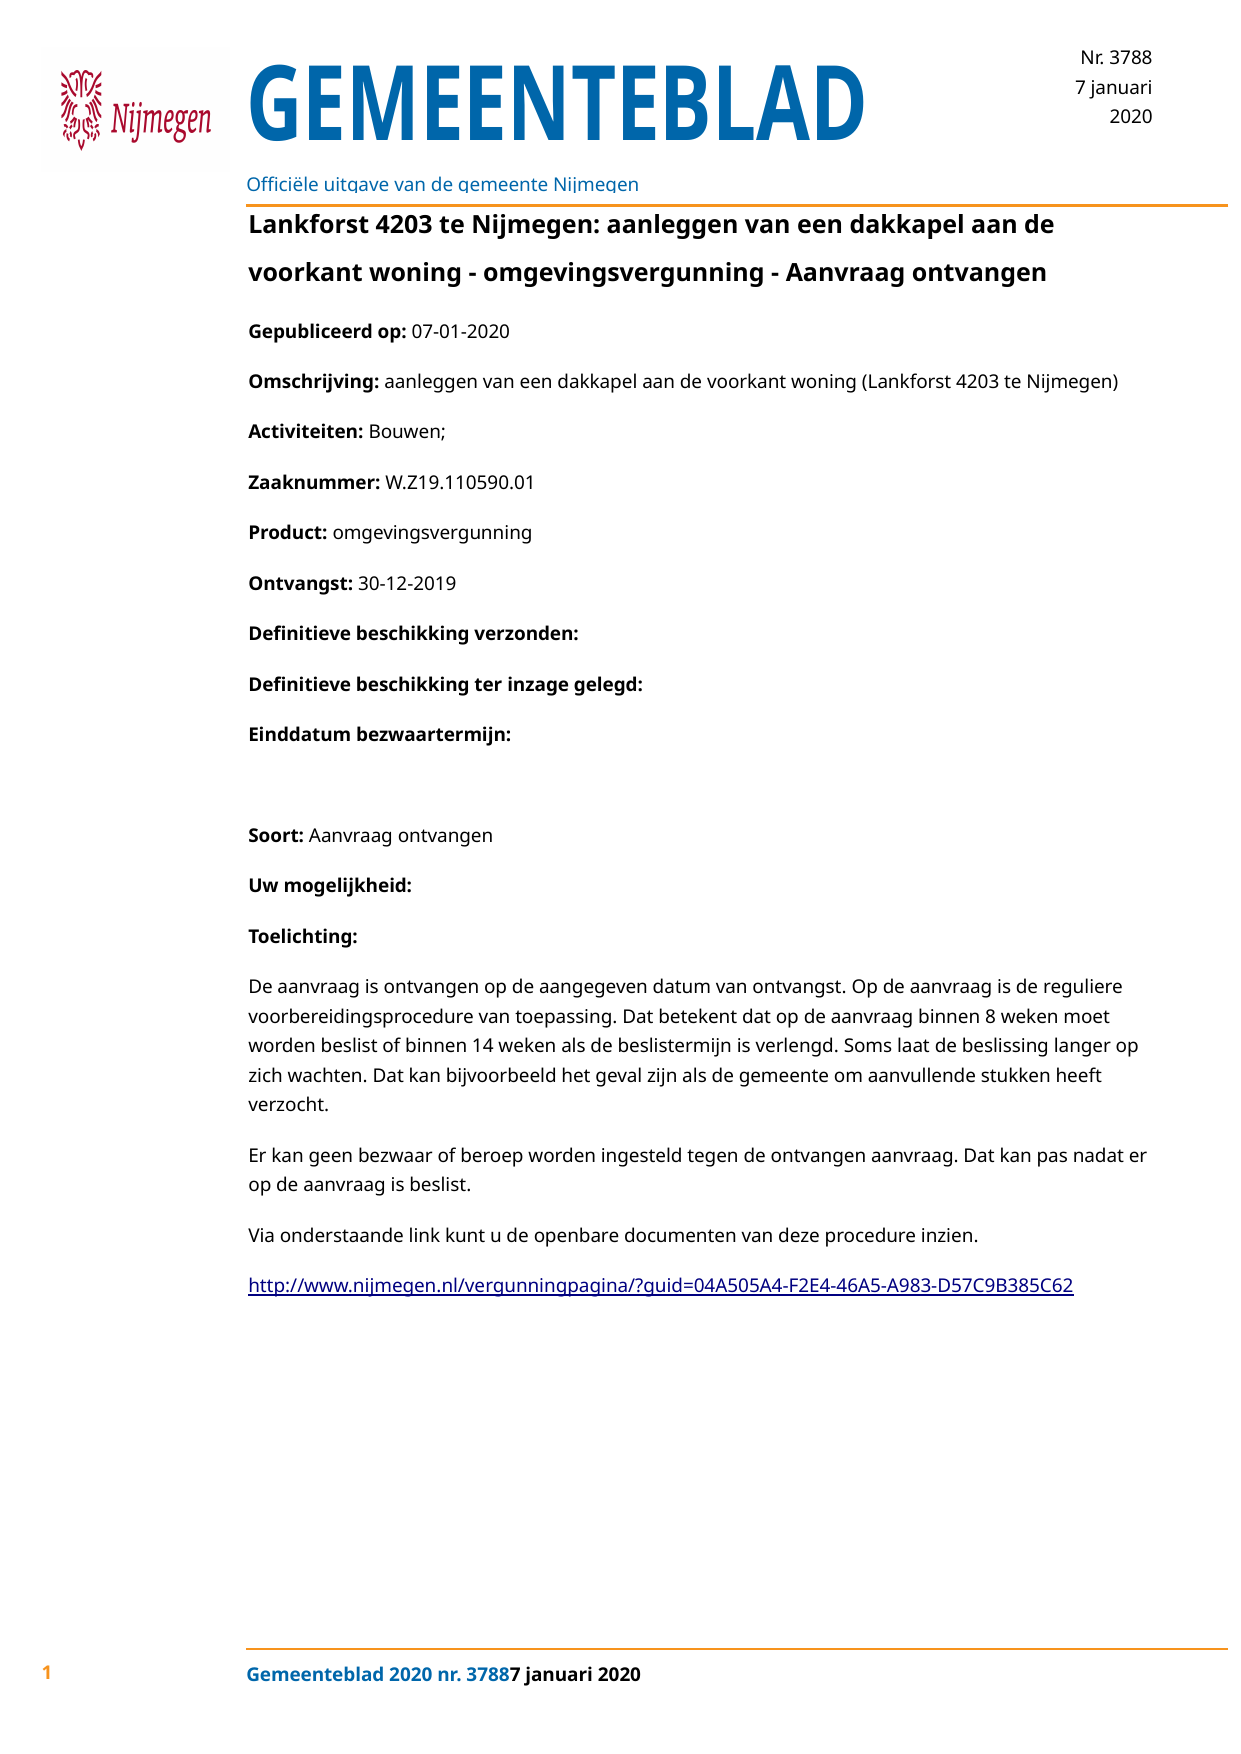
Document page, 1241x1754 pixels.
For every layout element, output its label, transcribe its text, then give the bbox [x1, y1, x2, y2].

text Gepubliceerd op: 07-01-2020 [248, 318, 1152, 344]
text Activiteiten: Bouwen; [248, 419, 1152, 444]
text Soort: Aanvraag ontvangen [248, 822, 1152, 848]
text Via onderstaande link kunt u de openbare documenten van deze procedure inzien. [248, 1222, 1152, 1248]
text De aanvraag is ontvangen op de aangegeven datum van ontvangst. Op de aanvraag is de reguliere voorbereidingsprocedure van toepassing. Dat betekent dat op de aanvraag binnen 8 weken moet worden beslist of binnen 14 weken als de beslistermijn is verlengd. Soms laat de beslissing langer op zich wachten. Dat kan bijvoorbeeld het geval zijn als de gemeente om aanvullende stukken heeft verzocht. [248, 973, 1152, 1117]
text Ontvangst: 30-12-2019 [248, 570, 1152, 596]
text Einddatum bezwaartermijn: [248, 721, 1152, 747]
text Uw mogelijkheid: [248, 872, 1152, 898]
text Zaaknummer: W.Z19.110590.01 [248, 469, 1152, 495]
text Lankforst 4203 te Nijmegen: aanleggen van een dakkapel aan de voorkant woning - omgevingsvergunning - Aanvraag ontvangen [248, 207, 1152, 288]
text Er kan geen bezwaar of beroep worden ingesteld tegen de ontvangen aanvraag. Dat kan pas nadat er op de aanvraag is beslist. [248, 1142, 1152, 1197]
text http://www.nijmegen.nl/vergunningpagina/?guid=04A505A4-F2E4-46A5-A983-D57C9B385C62 [248, 1272, 1152, 1298]
text Toelichting: [248, 923, 1152, 949]
text Product: omgevingsvergunning [248, 519, 1152, 545]
text Definitieve beschikking verzonden: [248, 620, 1152, 646]
picture [41, 47, 231, 172]
text Definitieve beschikking ter inzage gelegd: [248, 671, 1152, 697]
text Omschrijving: aanleggen van een dakkapel aan de voorkant woning (Lankforst 4203 te Nijmegen) [248, 368, 1152, 394]
